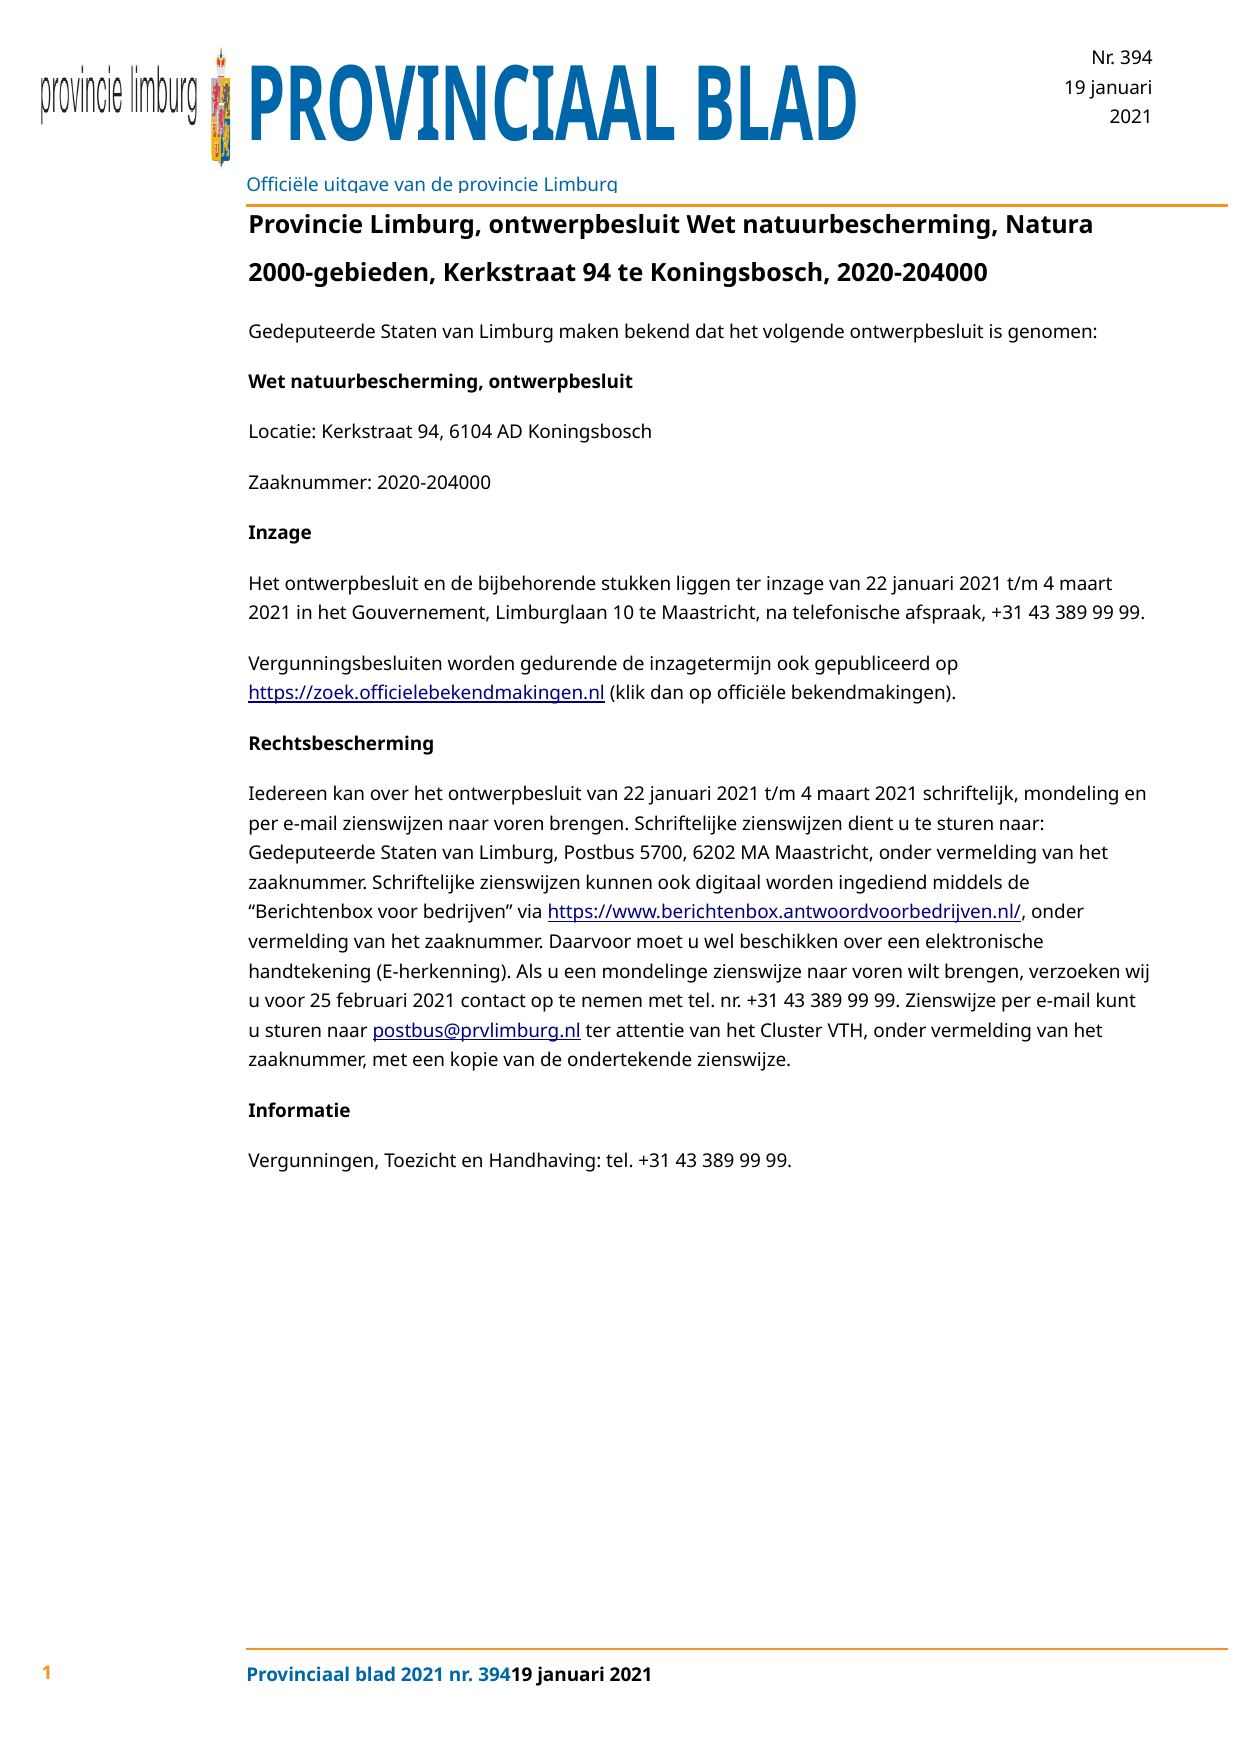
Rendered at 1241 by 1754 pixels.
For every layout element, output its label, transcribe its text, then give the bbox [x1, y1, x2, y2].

text Gedeputeerde Staten van Limburg maken bekend dat het volgende ontwerpbesluit is genomen: [248, 318, 1152, 344]
text Provincie Limburg, ontwerpbesluit Wet natuurbescherming, Natura 2000-gebieden, Kerkstraat 94 te Koningsbosch, 2020-204000 [248, 207, 1152, 288]
text Vergunningen, Toezicht en Handhaving: tel. +31 43 389 99 99. [248, 1147, 1152, 1173]
text Rechtsbescherming [248, 730, 1152, 756]
text Het ontwerpbesluit en de bijbehorende stukken liggen ter inzage van 22 januari 2021 t/m 4 maart 2021 in het Gouvernement, Limburglaan 10 te Maastricht, na telefonische afspraak, +31 43 389 99 99. [248, 570, 1152, 625]
text Vergunningsbesluiten worden gedurende de inzagetermijn ook gepubliceerd op https://zoek.officielebekendmakingen.nl (klik dan op officiële bekendmakingen). [248, 650, 1152, 705]
text Informatie [248, 1097, 1152, 1123]
text Zaaknummer: 2020-204000 [248, 469, 1152, 495]
text Iedereen kan over het ontwerpbesluit van 22 januari 2021 t/m 4 maart 2021 schriftelijk, mondeling en per e-mail zienswijzen naar voren brengen. Schriftelijke zienswijzen dient u te sturen naar: Gedeputeerde Staten van Limburg, Postbus 5700, 6202 MA Maastricht, onder vermelding van het zaaknummer. Schriftelijke zienswijzen kunnen ook digitaal worden ingediend middels de “Berichtenbox voor bedrijven” via https://www.berichtenbox.antwoordvoorbedrijven.nl/, onder vermelding van het zaaknummer. Daarvoor moet u wel beschikken over een elektronische handtekening (E-herkenning). Als u een mondelinge zienswijze naar voren wilt brengen, verzoeken wij u voor 25 februari 2021 contact op te nemen met tel. nr. +31 43 389 99 99. Zienswijze per e-mail kunt u sturen naar postbus@prvlimburg.nl ter attentie van het Cluster VTH, onder vermelding van het zaaknummer, met een kopie van de ondertekende zienswijze. [248, 780, 1152, 1072]
text Inzage [248, 519, 1152, 545]
picture [41, 47, 231, 172]
text Locatie: Kerkstraat 94, 6104 AD Koningsbosch [248, 419, 1152, 444]
text Wet natuurbescherming, ontwerpbesluit [248, 368, 1152, 394]
